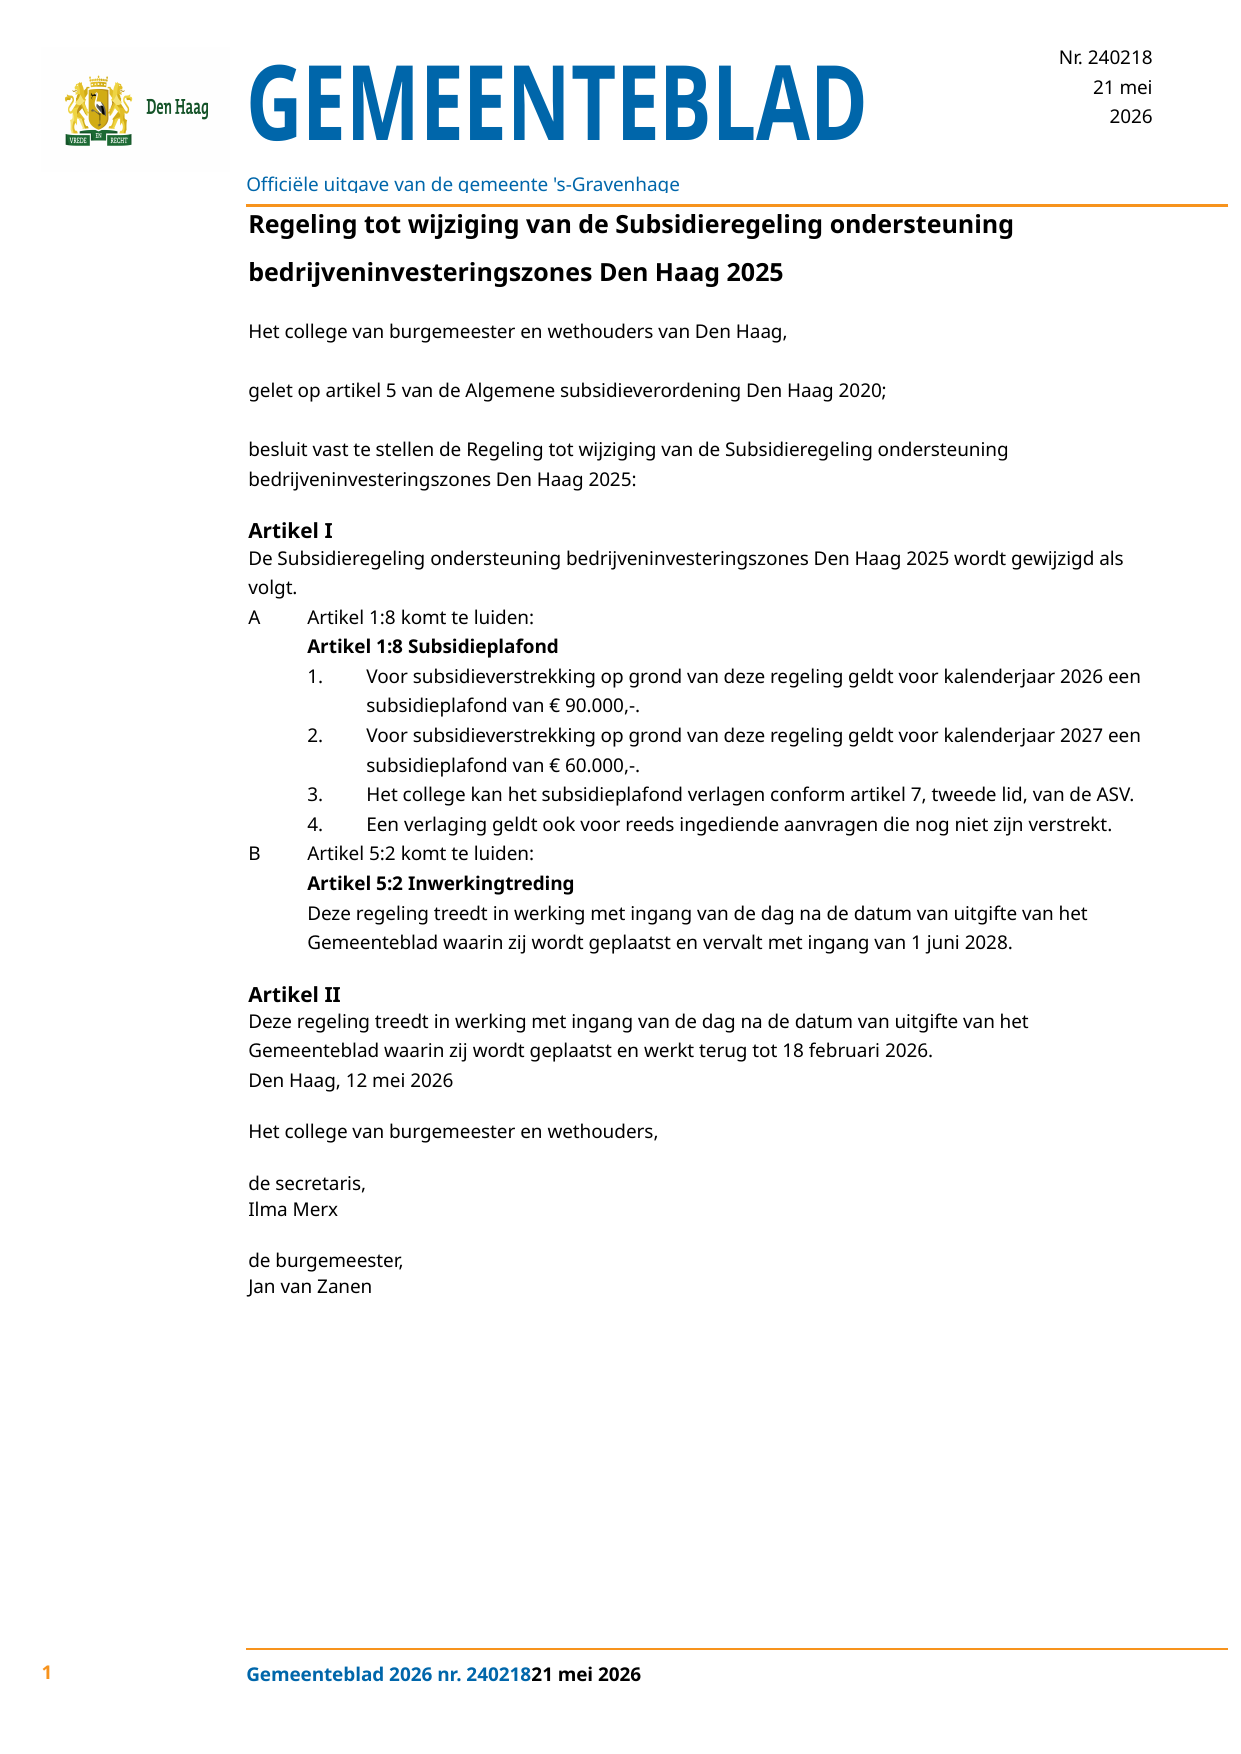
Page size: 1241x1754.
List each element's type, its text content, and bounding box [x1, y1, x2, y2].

list Artikel 5:2 Inwerkingtreding [248, 870, 1152, 896]
text de burgemeester, [248, 1247, 1152, 1273]
list Voor subsidieverstrekking op grond van deze regeling geldt voor kalenderjaar 2027 een subsidieplafond van € 60.000,-. [307, 722, 1152, 777]
text Artikel II [248, 980, 1152, 1008]
text Den Haag, 12 mei 2026 [248, 1067, 1152, 1093]
picture [41, 47, 231, 172]
list Deze regeling treedt in werking met ingang van de dag na de datum van uitgifte van het Gemeenteblad waarin zij wordt geplaatst en vervalt met ingang van 1 juni 2028. [248, 900, 1152, 955]
text besluit vast te stellen de Regeling tot wijziging van de Subsidieregeling ondersteuning bedrijveninvesteringszones Den Haag 2025: [248, 436, 1152, 492]
text Jan van Zanen [248, 1273, 1152, 1299]
list Artikel 5:2 komt te luiden: [248, 841, 1152, 866]
text De Subsidieregeling ondersteuning bedrijveninvesteringszones Den Haag 2025 wordt gewijzigd als volgt. [248, 545, 1152, 600]
list Het college kan het subsidieplafond verlagen conform artikel 7, tweede lid, van de ASV. [307, 781, 1152, 807]
text Het college van burgemeester en wethouders van Den Haag, [248, 318, 1152, 344]
list Artikel 1:8 Subsidieplafond [248, 633, 1152, 659]
text Artikel I [248, 516, 1152, 545]
text Het college van burgemeester en wethouders, [248, 1119, 1152, 1144]
list Artikel 1:8 komt te luiden: [248, 604, 1152, 629]
text Deze regeling treedt in werking met ingang van de dag na de datum van uitgifte van het Gemeenteblad waarin zij wordt geplaatst en werkt terug tot 18 februari 2026. [248, 1008, 1152, 1063]
list Voor subsidieverstrekking op grond van deze regeling geldt voor kalenderjaar 2026 een subsidieplafond van € 90.000,-. [307, 663, 1152, 718]
text Ilma Merx [248, 1196, 1152, 1222]
text gelet op artikel 5 van de Algemene subsidieverordening Den Haag 2020; [248, 377, 1152, 403]
list Een verlaging geldt ook voor reeds ingediende aanvragen die nog niet zijn verstrekt. [307, 811, 1152, 837]
text Regeling tot wijziging van de Subsidieregeling ondersteuning bedrijveninvesteringszones Den Haag 2025 [248, 207, 1152, 288]
text de secretaris, [248, 1170, 1152, 1196]
